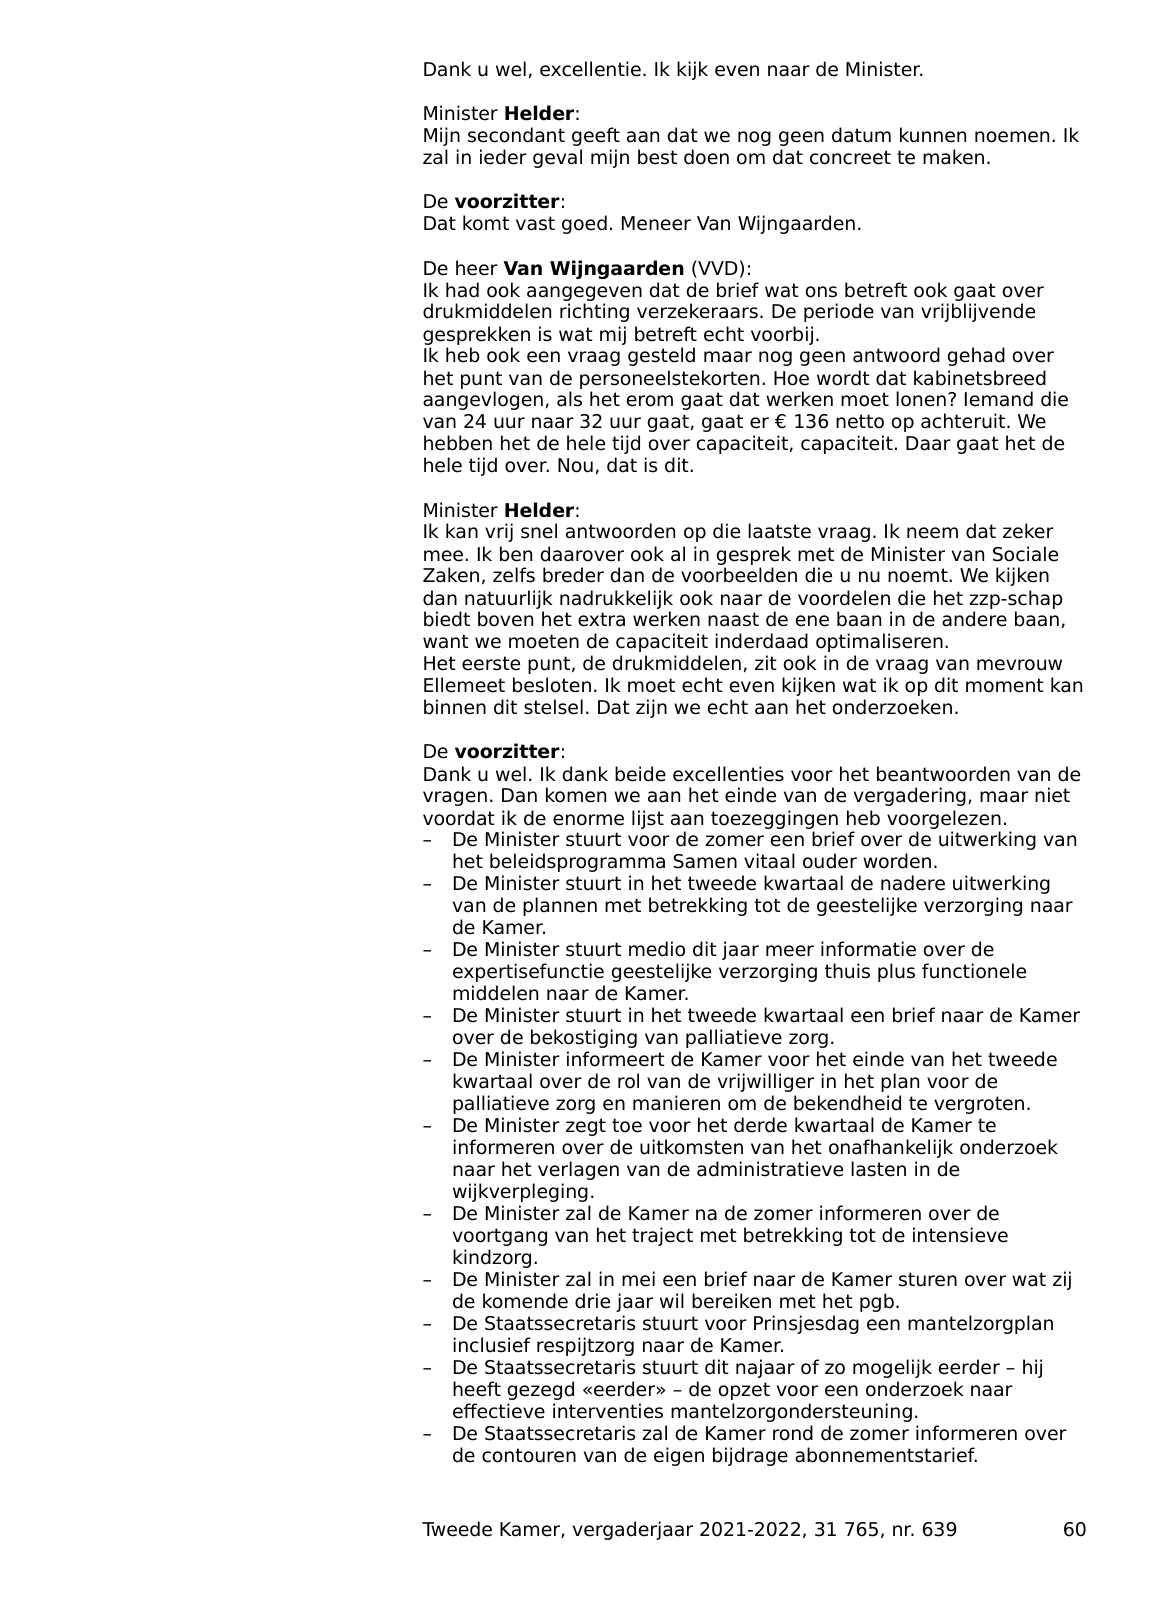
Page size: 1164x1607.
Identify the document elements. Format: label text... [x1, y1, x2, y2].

text – De Minister stuurt medio dit jaar meer informatie over de expertisefunctie geestelijke verzorging thuis plus functionele middelen naar de Kamer. [422, 939, 1087, 1005]
text Dat komt vast goed. Meneer Van Wijngaarden. [422, 213, 1087, 235]
text De voorzitter: [422, 191, 1087, 213]
text – De Minister zal in mei een brief naar de Kamer sturen over wat zij de komende drie jaar wil bereiken met het pgb. [422, 1269, 1087, 1313]
text Ik had ook aangegeven dat de brief wat ons betreft ook gaat over drukmiddelen richting verzekeraars. De periode van vrijblijvende gesprekken is wat mij betreft echt voorbij. [422, 279, 1087, 345]
text Minister Helder: [422, 499, 1087, 521]
text Ik kan vrij snel antwoorden op die laatste vraag. Ik neem dat zeker mee. Ik ben daarover ook al in gesprek met de Minister van Sociale Zaken, zelfs breder dan de voorbeelden die u nu noemt. We kijken dan natuurlijk nadrukkelijk ook naar de voordelen die het zzp-schap biedt boven het extra werken naast de ene baan in de andere baan, want we moeten de capaciteit inderdaad optimaliseren. [422, 521, 1087, 653]
text Dank u wel, excellentie. Ik kijk even naar de Minister. [422, 59, 1087, 81]
text – De Minister zegt toe voor het derde kwartaal de Kamer te informeren over de uitkomsten van het onafhankelijk onderzoek naar het verlagen van de administratieve lasten in de wijkverpleging. [422, 1115, 1087, 1203]
text Mijn secondant geeft aan dat we nog geen datum kunnen noemen. Ik zal in ieder geval mijn best doen om dat concreet te maken. [422, 125, 1087, 169]
text – De Minister stuurt in het tweede kwartaal de nadere uitwerking van de plannen met betrekking tot de geestelijke verzorging naar de Kamer. [422, 873, 1087, 939]
text Minister Helder: [422, 103, 1087, 125]
text – De Staatssecretaris stuurt voor Prinsjesdag een mantelzorgplan inclusief respijtzorg naar de Kamer. [422, 1313, 1087, 1357]
text Het eerste punt, de drukmiddelen, zit ook in de vraag van mevrouw Ellemeet besloten. Ik moet echt even kijken wat ik op dit moment kan binnen dit stelsel. Dat zijn we echt aan het onderzoeken. [422, 653, 1087, 719]
text – De Staatssecretaris stuurt dit najaar of zo mogelijk eerder – hij heeft gezegd «eerder» – de opzet voor een onderzoek naar effectieve interventies mantelzorgondersteuning. [422, 1357, 1087, 1423]
text – De Minister zal de Kamer na de zomer informeren over de voortgang van het traject met betrekking tot de intensieve kindzorg. [422, 1203, 1087, 1269]
text – De Minister informeert de Kamer voor het einde van het tweede kwartaal over de rol van de vrijwilliger in het plan voor de palliatieve zorg en manieren om de bekendheid te vergroten. [422, 1049, 1087, 1115]
text Ik heb ook een vraag gesteld maar nog geen antwoord gehad over het punt van de personeelstekorten. Hoe wordt dat kabinetsbreed aangevlogen, als het erom gaat dat werken moet lonen? Iemand die van 24 uur naar 32 uur gaat, gaat er € 136 netto op achteruit. We hebben het de hele tijd over capaciteit, capaciteit. Daar gaat het de hele tijd over. Nou, dat is dit. [422, 345, 1087, 477]
text – De Minister stuurt in het tweede kwartaal een brief naar de Kamer over de bekostiging van palliatieve zorg. [422, 1005, 1087, 1049]
text Dank u wel. Ik dank beide excellenties voor het beantwoorden van de vragen. Dan komen we aan het einde van de vergadering, maar niet voordat ik de enorme lijst aan toezeggingen heb voorgelezen. [422, 763, 1087, 829]
text De voorzitter: [422, 741, 1087, 763]
text De heer Van Wijngaarden (VVD): [422, 257, 1087, 279]
text – De Minister stuurt voor de zomer een brief over de uitwerking van het beleidsprogramma Samen vitaal ouder worden. [422, 829, 1087, 873]
text – De Staatssecretaris zal de Kamer rond de zomer informeren over de contouren van de eigen bijdrage abonnementstarief. [422, 1423, 1087, 1467]
